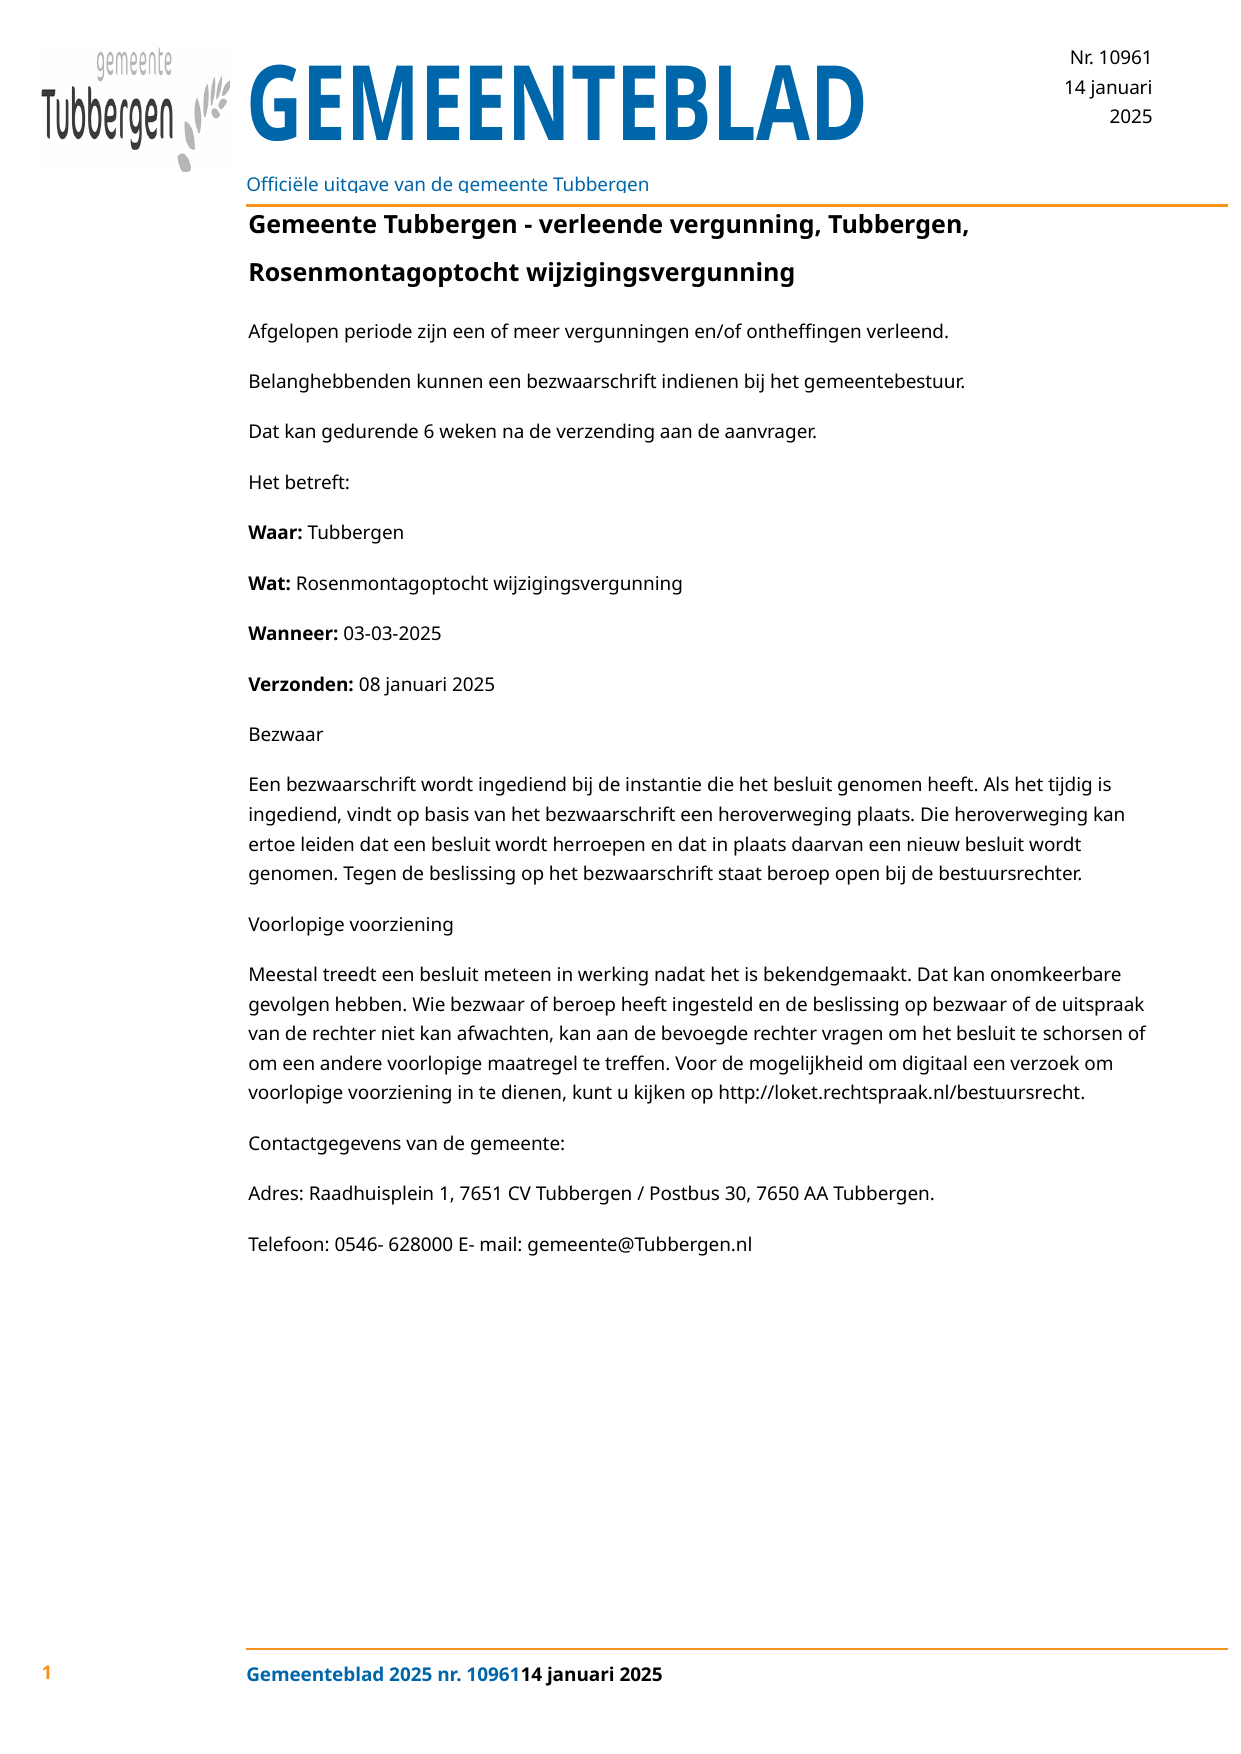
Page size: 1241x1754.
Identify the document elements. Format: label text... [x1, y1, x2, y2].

text Afgelopen periode zijn een of meer vergunningen en/of ontheffingen verleend. [248, 318, 1152, 344]
text Bezwaar [248, 721, 1152, 747]
text Gemeente Tubbergen - verleende vergunning, Tubbergen, Rosenmontagoptocht wijzigingsvergunning [248, 207, 1152, 288]
picture [41, 47, 231, 172]
text Verzonden: 08 januari 2025 [248, 671, 1152, 697]
text Wat: Rosenmontagoptocht wijzigingsvergunning [248, 570, 1152, 596]
text Adres: Raadhuisplein 1, 7651 CV Tubbergen / Postbus 30, 7650 AA Tubbergen. [248, 1180, 1152, 1206]
text Wanneer: 03-03-2025 [248, 620, 1152, 646]
text Voorlopige voorziening [248, 911, 1152, 937]
text Meestal treedt een besluit meteen in werking nadat het is bekendgemaakt. Dat kan onomkeerbare gevolgen hebben. Wie bezwaar of beroep heeft ingesteld en de beslissing op bezwaar of de uitspraak van de rechter niet kan afwachten, kan aan de bevoegde rechter vragen om het besluit te schorsen of om een andere voorlopige maatregel te treffen. Voor de mogelijkheid om digitaal een verzoek om voorlopige voorziening in te dienen, kunt u kijken op http://loket.rechtspraak.nl/bestuursrecht. [248, 961, 1152, 1105]
text Telefoon: 0546- 628000 E- mail: gemeente@Tubbergen.nl [248, 1231, 1152, 1257]
text Dat kan gedurende 6 weken na de verzending aan de aanvrager. [248, 419, 1152, 444]
text Het betreft: [248, 469, 1152, 495]
text Belanghebbenden kunnen een bezwaarschrift indienen bij het gemeentebestuur. [248, 368, 1152, 394]
text Waar: Tubbergen [248, 519, 1152, 545]
text Contactgegevens van de gemeente: [248, 1130, 1152, 1156]
text Een bezwaarschrift wordt ingediend bij de instantie die het besluit genomen heeft. Als het tijdig is ingediend, vindt op basis van het bezwaarschrift een heroverweging plaats. Die heroverweging kan ertoe leiden dat een besluit wordt herroepen en dat in plaats daarvan een nieuw besluit wordt genomen. Tegen de beslissing op het bezwaarschrift staat beroep open bij de bestuursrechter. [248, 772, 1152, 886]
